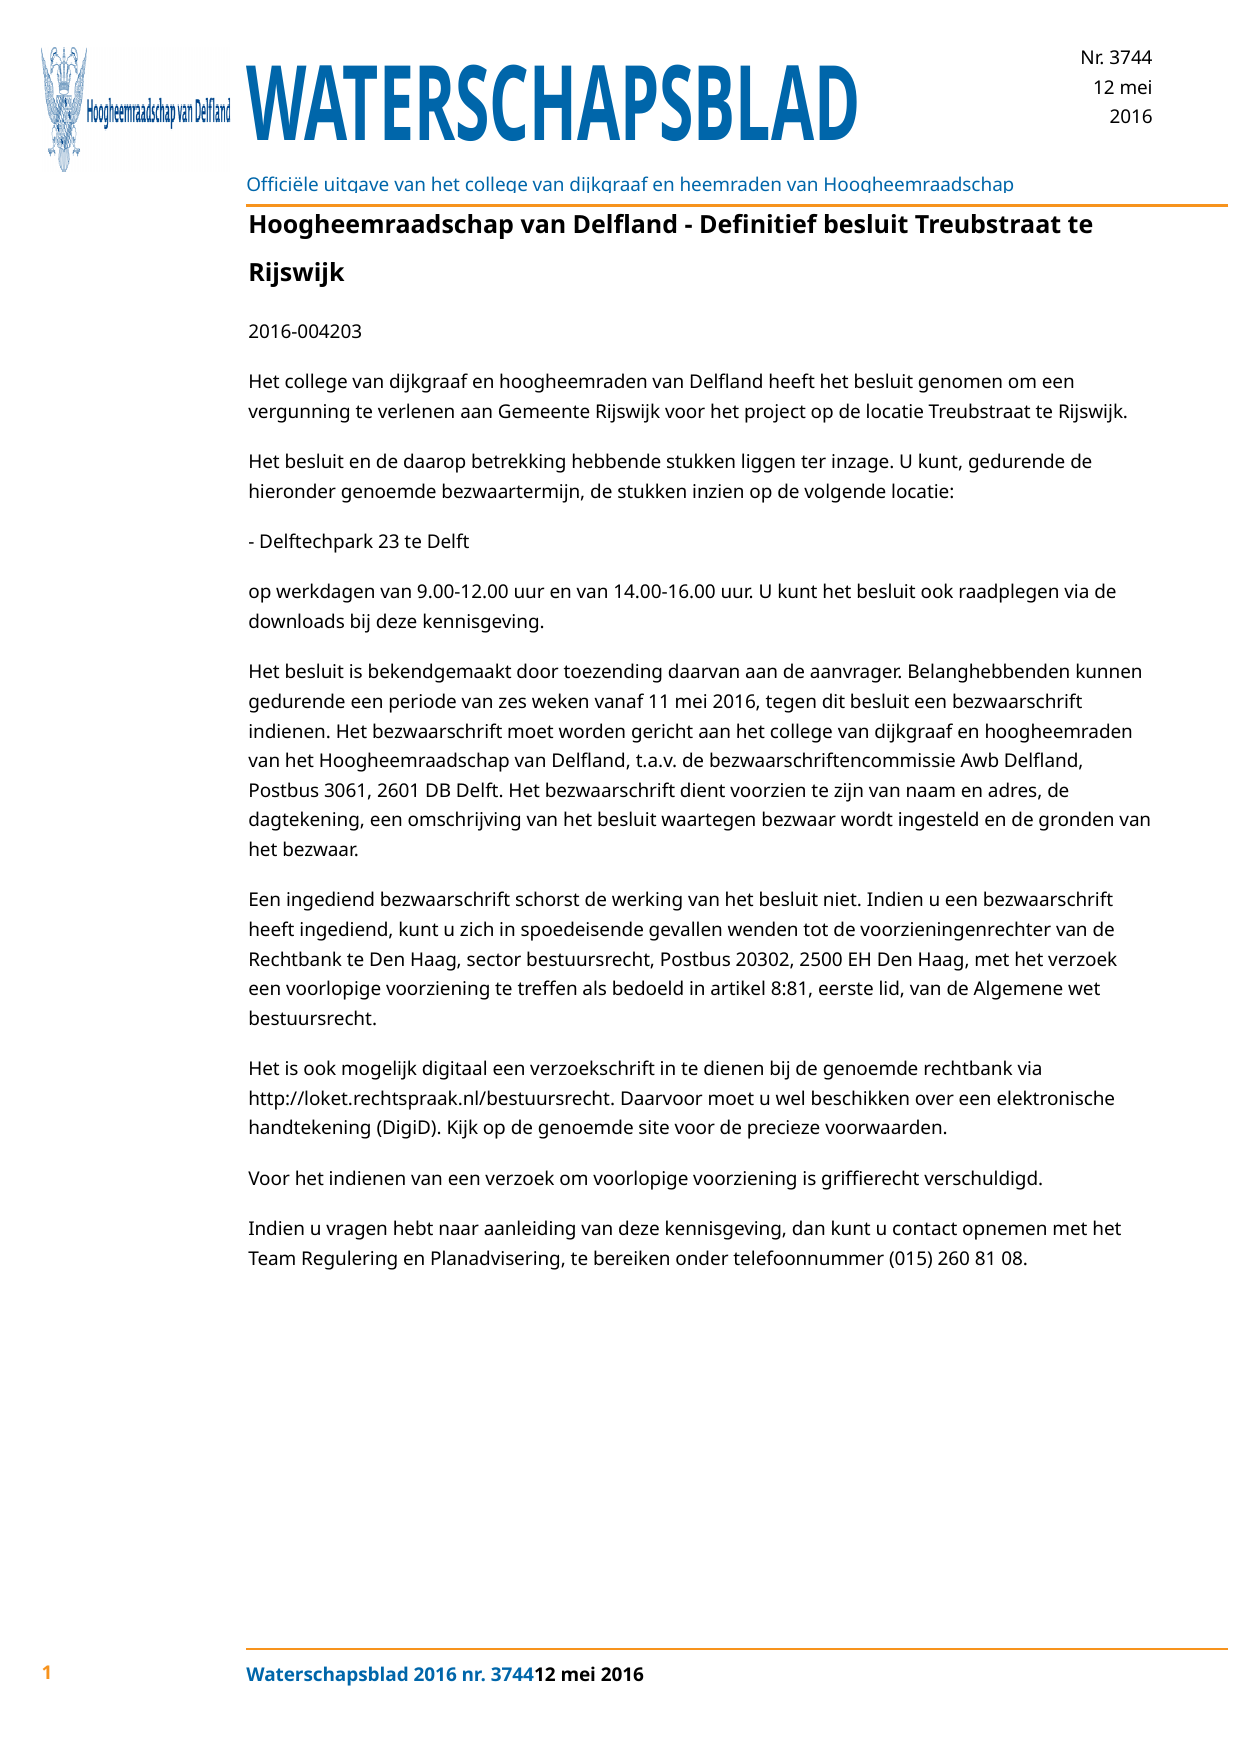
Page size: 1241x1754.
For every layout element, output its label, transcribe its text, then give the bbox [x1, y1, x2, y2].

text Het besluit en de daarop betrekking hebbende stukken liggen ter inzage. U kunt, gedurende de hieronder genoemde bezwaartermijn, de stukken inzien op de volgende locatie: [248, 448, 1152, 504]
text 2016-004203 [248, 318, 1152, 344]
picture [41, 47, 231, 172]
text Het is ook mogelijk digitaal een verzoekschrift in te dienen bij de genoemde rechtbank via http://loket.rechtspraak.nl/bestuursrecht. Daarvoor moet u wel beschikken over een elektronische handtekening (DigiD). Kijk op de genoemde site voor de precieze voorwaarden. [248, 1055, 1152, 1140]
text Het college van dijkgraaf en hoogheemraden van Delfland heeft het besluit genomen om een vergunning te verlenen aan Gemeente Rijswijk voor het project op de locatie Treubstraat te Rijswijk. [248, 368, 1152, 424]
text Een ingediend bezwaarschrift schorst de werking van het besluit niet. Indien u een bezwaarschrift heeft ingediend, kunt u zich in spoedeisende gevallen wenden tot de voorzieningenrechter van de Rechtbank te Den Haag, sector bestuursrecht, Postbus 20302, 2500 EH Den Haag, met het verzoek een voorlopige voorziening te treffen als bedoeld in artikel 8:81, eerste lid, van de Algemene wet bestuursrecht. [248, 887, 1152, 1031]
text op werkdagen van 9.00-12.00 uur en van 14.00-16.00 uur. U kunt het besluit ook raadplegen via de downloads bij deze kennisgeving. [248, 579, 1152, 634]
text Het besluit is bekendgemaakt door toezending daarvan aan de aanvrager. Belanghebbenden kunnen gedurende een periode van zes weken vanaf 11 mei 2016, tegen dit besluit een bezwaarschrift indienen. Het bezwaarschrift moet worden gericht aan het college van dijkgraaf en hoogheemraden van het Hoogheemraadschap van Delfland, t.a.v. de bezwaarschriftencommissie Awb Delfland, Postbus 3061, 2601 DB Delft. Het bezwaarschrift dient voorzien te zijn van naam en adres, de dagtekening, een omschrijving van het besluit waartegen bezwaar wordt ingesteld en de gronden van het bezwaar. [248, 659, 1152, 862]
text Hoogheemraadschap van Delfland - Definitief besluit Treubstraat te Rijswijk [248, 207, 1152, 288]
text - Delftechpark 23 te Delft [248, 528, 1152, 554]
text Indien u vragen hebt naar aanleiding van deze kennisgeving, dan kunt u contact opnemen met het Team Regulering en Planadvisering, te bereiken onder telefoonnummer (015) 260 81 08. [248, 1215, 1152, 1271]
text Voor het indienen van een verzoek om voorlopige voorziening is griffierecht verschuldigd. [248, 1165, 1152, 1191]
